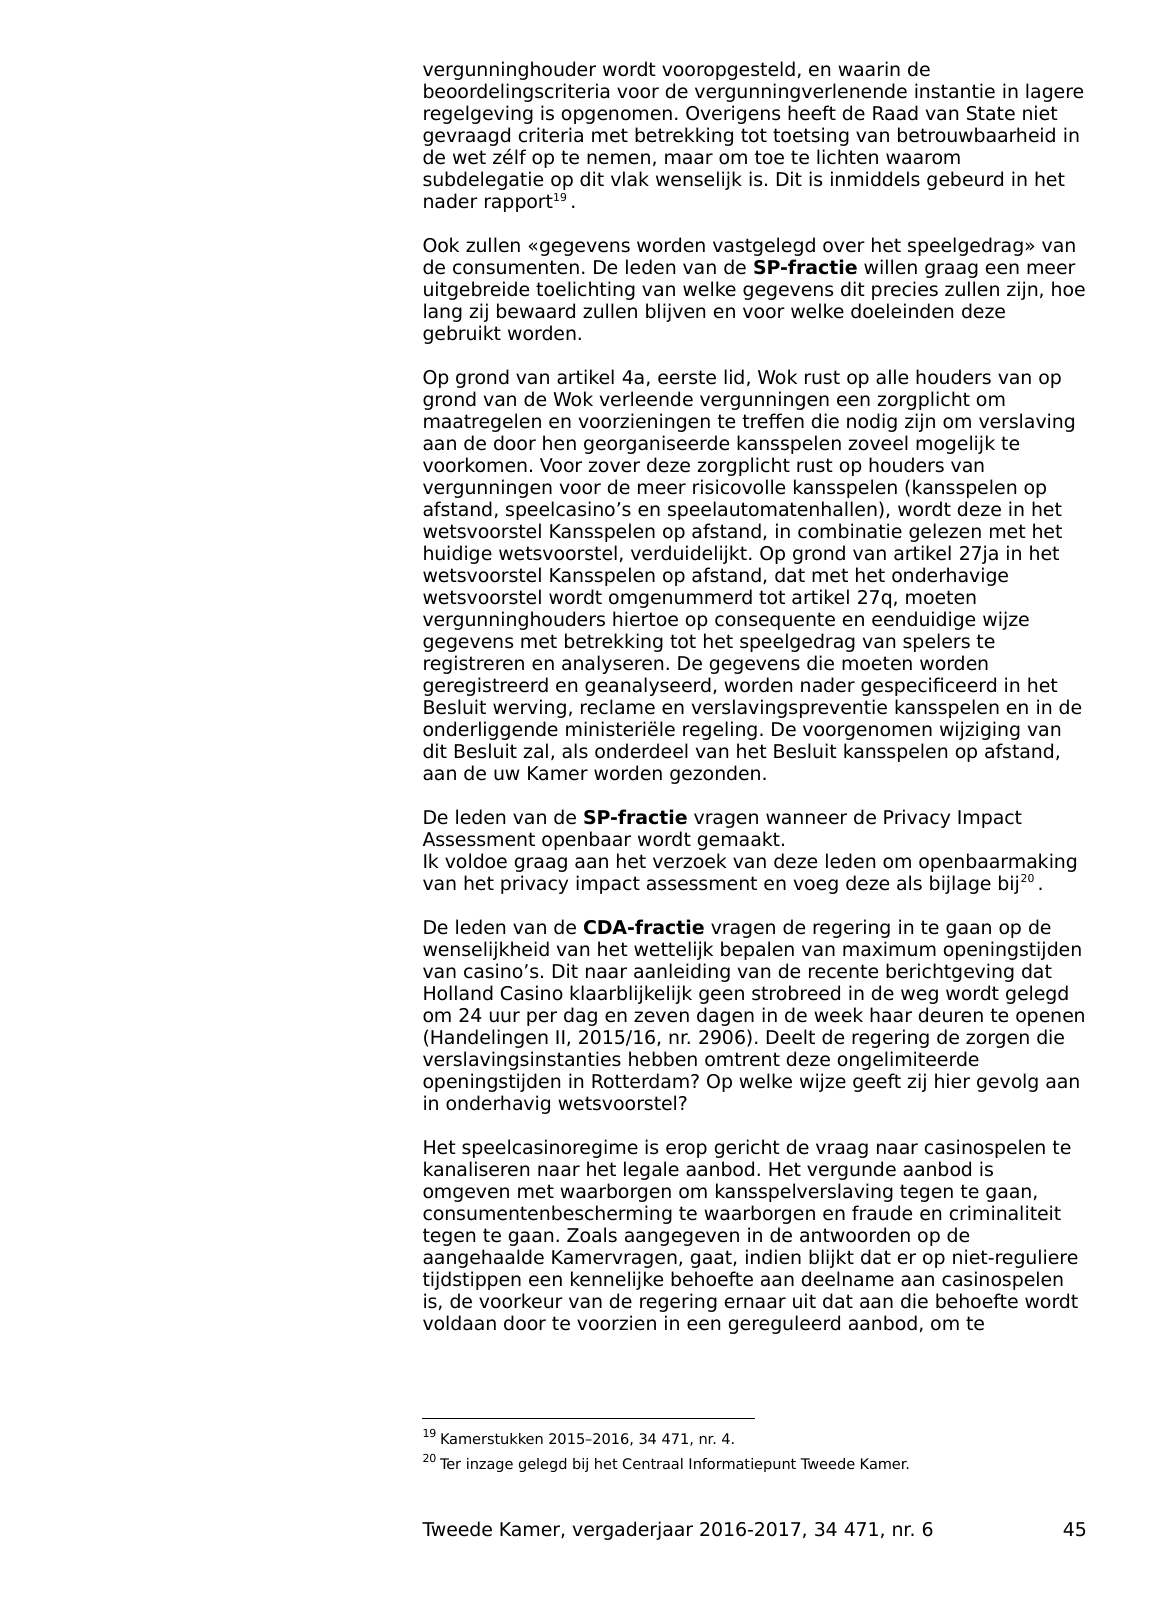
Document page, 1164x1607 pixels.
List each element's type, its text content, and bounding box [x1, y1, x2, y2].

text vergunninghouder wordt vooropgesteld, en waarin de beoordelingscriteria voor de vergunningverlenende instantie in lagere regelgeving is opgenomen. Overigens heeft de Raad van State niet gevraagd criteria met betrekking tot toetsing van betrouwbaarheid in de wet zélf op te nemen, maar om toe te lichten waarom subdelegatie op dit vlak wenselijk is. Dit is inmiddels gebeurd in het nader rapport. [422, 59, 1087, 213]
text Ook zullen «gegevens worden vastgelegd over het speelgedrag» van de consumenten. De leden van de SP-fractie willen graag een meer uitgebreide toelichting van welke gegevens dit precies zullen zijn, hoe lang zij bewaard zullen blijven en voor welke doeleinden deze gebruikt worden. [422, 235, 1087, 345]
text De leden van de SP-fractie vragen wanneer de Privacy Impact Assessment openbaar wordt gemaakt. [422, 807, 1087, 851]
text Ik voldoe graag aan het verzoek van deze leden om openbaarmaking van het privacy impact assessment en voeg deze als bijlage bij. [422, 851, 1087, 895]
text De leden van de CDA-fractie vragen de regering in te gaan op de wenselijkheid van het wettelijk bepalen van maximum openingstijden van casino’s. Dit naar aanleiding van de recente berichtgeving dat Holland Casino klaarblijkelijk geen strobreed in de weg wordt gelegd om 24 uur per dag en zeven dagen in de week haar deuren te openen (Handelingen II, 2015/16, nr. 2906). Deelt de regering de zorgen die verslavingsinstanties hebben omtrent deze ongelimiteerde openingstijden in Rotterdam? Op welke wijze geeft zij hier gevolg aan in onderhavig wetsvoorstel? [422, 917, 1087, 1115]
text Op grond van artikel 4a, eerste lid, Wok rust op alle houders van op grond van de Wok verleende vergunningen een zorgplicht om maatregelen en voorzieningen te treffen die nodig zijn om verslaving aan de door hen georganiseerde kansspelen zoveel mogelijk te voorkomen. Voor zover deze zorgplicht rust op houders van vergunningen voor de meer risicovolle kansspelen (kansspelen op afstand, speelcasino’s en speelautomatenhallen), wordt deze in het wetsvoorstel Kansspelen op afstand, in combinatie gelezen met het huidige wetsvoorstel, verduidelijkt. Op grond van artikel 27ja in het wetsvoorstel Kansspelen op afstand, dat met het onderhavige wetsvoorstel wordt omgenummerd tot artikel 27q, moeten vergunninghouders hiertoe op consequente en eenduidige wijze gegevens met betrekking tot het speelgedrag van spelers te registreren en analyseren. De gegevens die moeten worden geregistreerd en geanalyseerd, worden nader gespecificeerd in het Besluit werving, reclame en verslavingspreventie kansspelen en in de onderliggende ministeriële regeling. De voorgenomen wijziging van dit Besluit zal, als onderdeel van het Besluit kansspelen op afstand, aan de uw Kamer worden gezonden. [422, 367, 1087, 785]
text Ter inzage gelegd bij het Centraal Informatiepunt Tweede Kamer. [422, 1452, 1087, 1474]
text Het speelcasinoregime is erop gericht de vraag naar casinospelen te kanaliseren naar het legale aanbod. Het vergunde aanbod is omgeven met waarborgen om kansspelverslaving tegen te gaan, consumentenbescherming te waarborgen en fraude en criminaliteit tegen te gaan. Zoals aangegeven in de antwoorden op de aangehaalde Kamervragen, gaat, indien blijkt dat er op niet-reguliere tijdstippen een kennelijke behoefte aan deelname aan casinospelen is, de voorkeur van de regering ernaar uit dat aan die behoefte wordt voldaan door te voorzien in een gereguleerd aanbod, om te [422, 1137, 1087, 1335]
text Kamerstukken 2015–2016, 34 471, nr. 4. [422, 1427, 1087, 1449]
